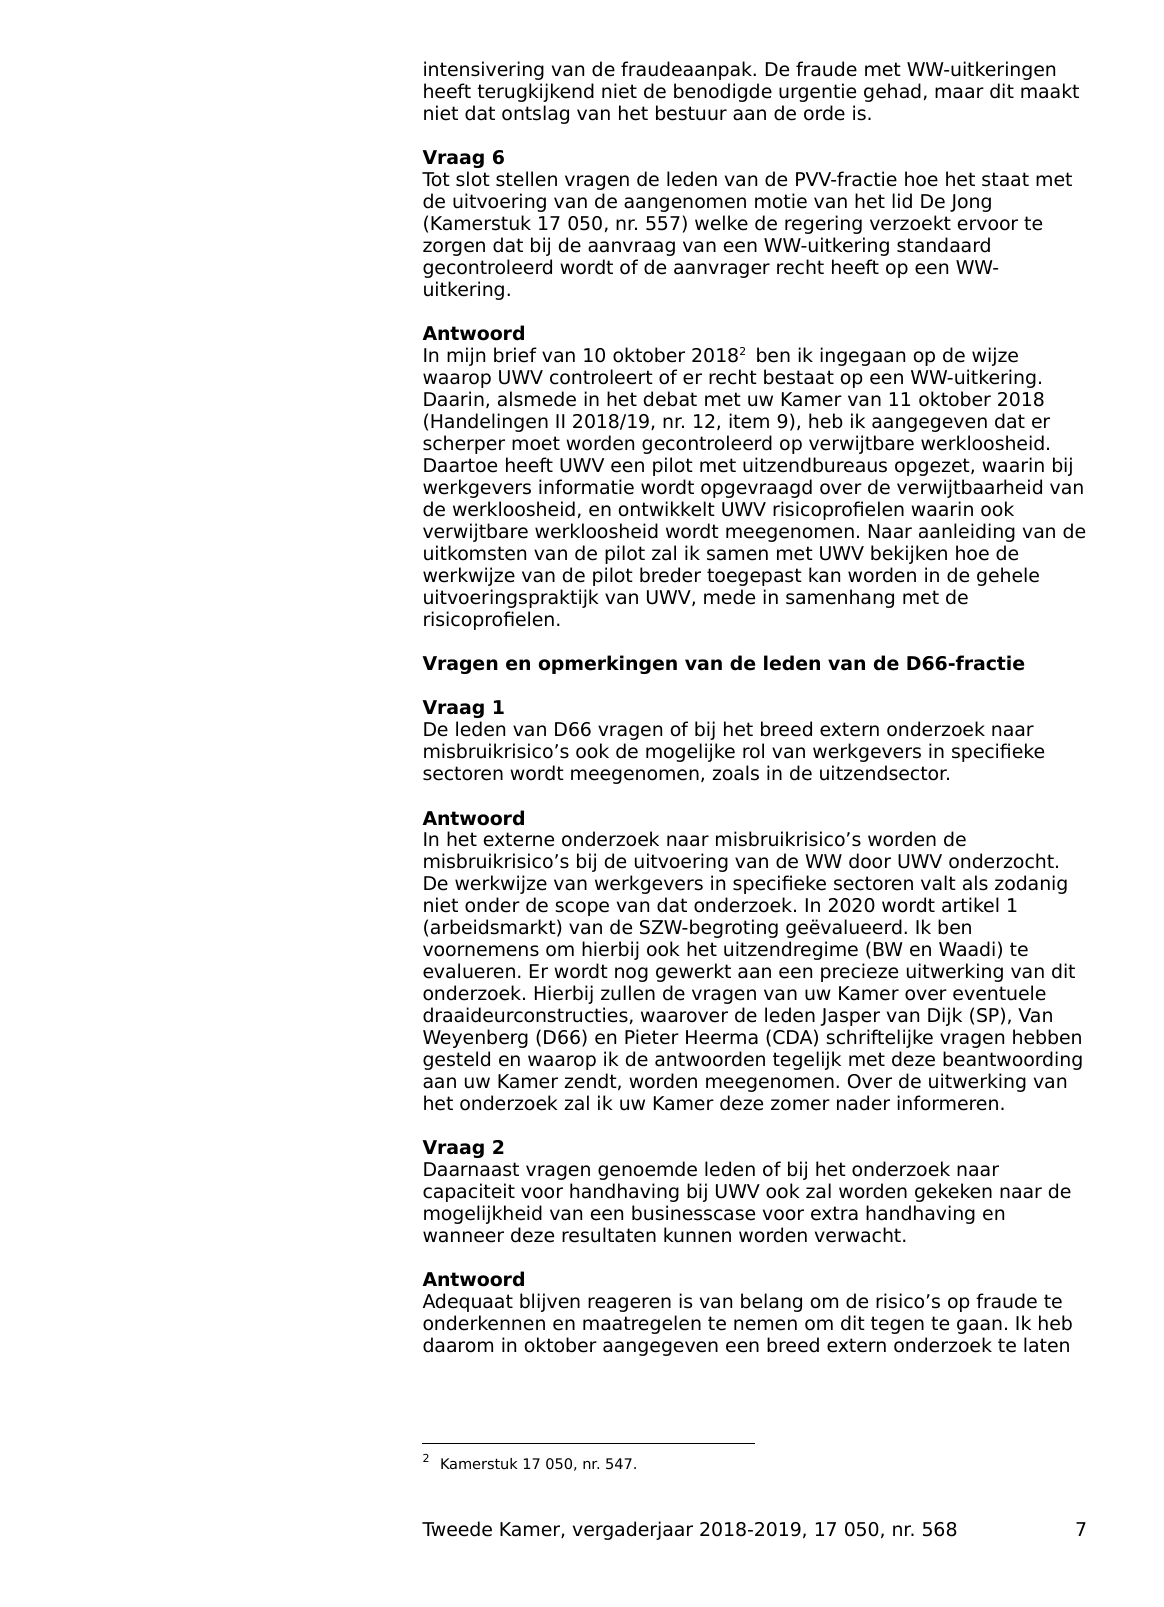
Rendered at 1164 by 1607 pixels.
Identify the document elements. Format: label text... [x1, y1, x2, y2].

text intensivering van de fraudeaanpak. De fraude met WW-uitkeringen heeft terugkijkend niet de benodigde urgentie gehad, maar dit maakt niet dat ontslag van het bestuur aan de orde is. [422, 59, 1087, 125]
text Vraag 2 [422, 1137, 1087, 1159]
text Adequaat blijven reageren is van belang om de risico’s op fraude te onderkennen en maatregelen te nemen om dit tegen te gaan. Ik heb daarom in oktober aangegeven een breed extern onderzoek te laten [422, 1291, 1087, 1357]
text Kamerstuk 17 050, nr. 547. [422, 1452, 1087, 1474]
subtitle Vragen en opmerkingen van de leden van de D66-fractie [422, 653, 1087, 675]
text In het externe onderzoek naar misbruikrisico’s worden de misbruikrisico’s bij de uitvoering van de WW door UWV onderzocht. De werkwijze van werkgevers in specifieke sectoren valt als zodanig niet onder de scope van dat onderzoek. In 2020 wordt artikel 1 (arbeidsmarkt) van de SZW-begroting geëvalueerd. Ik ben voornemens om hierbij ook het uitzendregime (BW en Waadi) te evalueren. Er wordt nog gewerkt aan een precieze uitwerking van dit onderzoek. Hierbij zullen de vragen van uw Kamer over eventuele draaideurconstructies, waarover de leden Jasper van Dijk (SP), Van Weyenberg (D66) en Pieter Heerma (CDA) schriftelijke vragen hebben gesteld en waarop ik de antwoorden tegelijk met deze beantwoording aan uw Kamer zendt, worden meegenomen. Over de uitwerking van het onderzoek zal ik uw Kamer deze zomer nader informeren. [422, 829, 1087, 1115]
text Tot slot stellen vragen de leden van de PVV-fractie hoe het staat met de uitvoering van de aangenomen motie van het lid De Jong (Kamerstuk 17 050, nr. 557) welke de regering verzoekt ervoor te zorgen dat bij de aanvraag van een WW-uitkering standaard gecontroleerd wordt of de aanvrager recht heeft op een WW-uitkering. [422, 169, 1087, 301]
text Vraag 1 [422, 697, 1087, 719]
text In mijn brief van 10 oktober 2018 ben ik ingegaan op de wijze waarop UWV controleert of er recht bestaat op een WW-uitkering. Daarin, alsmede in het debat met uw Kamer van 11 oktober 2018 (Handelingen II 2018/19, nr. 12, item 9), heb ik aangegeven dat er scherper moet worden gecontroleerd op verwijtbare werkloosheid. Daartoe heeft UWV een pilot met uitzendbureaus opgezet, waarin bij werkgevers informatie wordt opgevraagd over de verwijtbaarheid van de werkloosheid, en ontwikkelt UWV risicoprofielen waarin ook verwijtbare werkloosheid wordt meegenomen. Naar aanleiding van de uitkomsten van de pilot zal ik samen met UWV bekijken hoe de werkwijze van de pilot breder toegepast kan worden in de gehele uitvoeringspraktijk van UWV, mede in samenhang met de risicoprofielen. [422, 345, 1087, 631]
text Vraag 6 [422, 147, 1087, 169]
text Antwoord [422, 323, 1087, 345]
text Antwoord [422, 807, 1087, 829]
text Antwoord [422, 1269, 1087, 1291]
text De leden van D66 vragen of bij het breed extern onderzoek naar misbruikrisico’s ook de mogelijke rol van werkgevers in specifieke sectoren wordt meegenomen, zoals in de uitzendsector. [422, 719, 1087, 785]
text Daarnaast vragen genoemde leden of bij het onderzoek naar capaciteit voor handhaving bij UWV ook zal worden gekeken naar de mogelijkheid van een businesscase voor extra handhaving en wanneer deze resultaten kunnen worden verwacht. [422, 1159, 1087, 1247]
